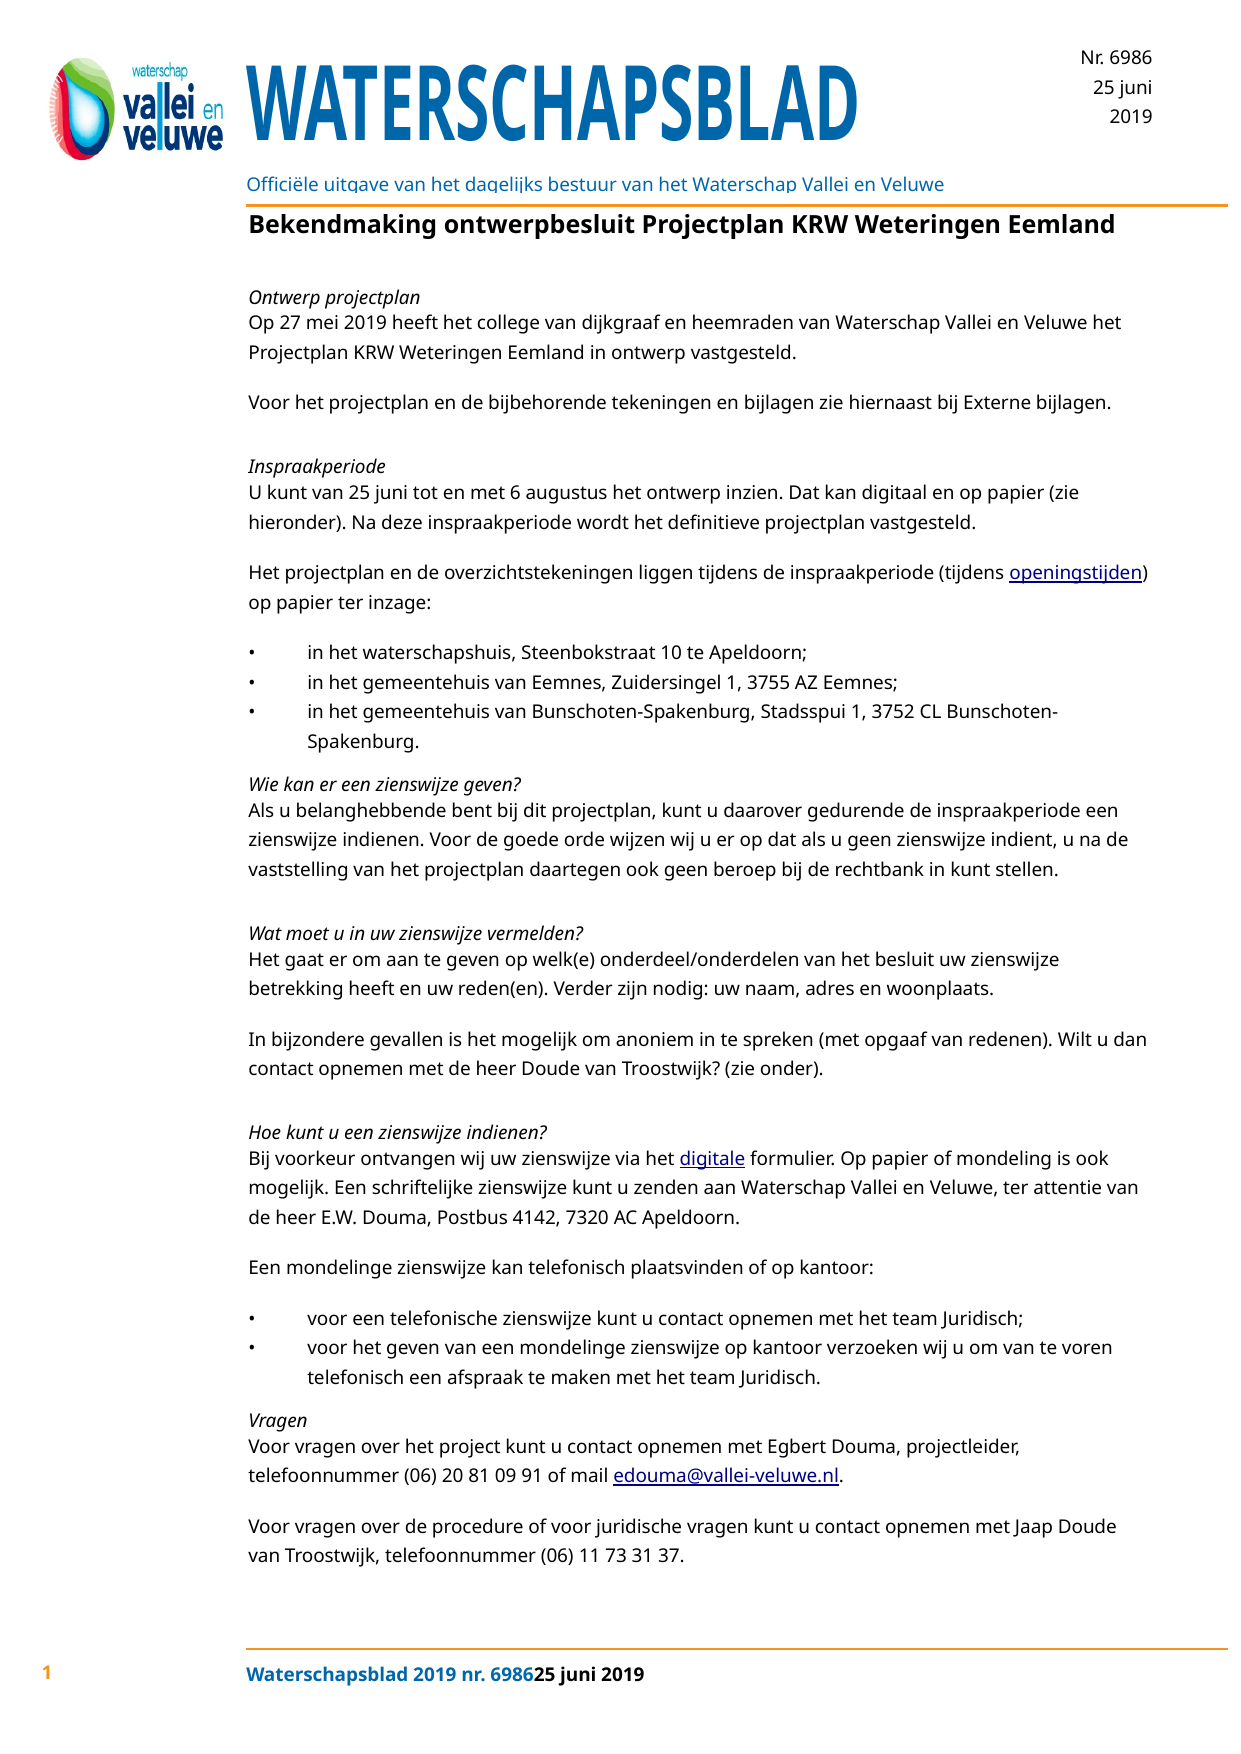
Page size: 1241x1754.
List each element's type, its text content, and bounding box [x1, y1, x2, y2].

text Voor vragen over de procedure of voor juridische vragen kunt u contact opnemen met Jaap Doude van Troostwijk, telefoonnummer (06) 11 73 31 37. [248, 1513, 1152, 1568]
text Als u belanghebbende bent bij dit projectplan, kunt u daarover gedurende de inspraakperiode een zienswijze indienen. Voor de goede orde wijzen wij u er op dat als u geen zienswijze indient, u na de vaststelling van het projectplan daartegen ook geen beroep bij de rechtbank in kunt stellen. [248, 797, 1152, 882]
text Voor vragen over het project kunt u contact opnemen met Egbert Douma, projectleider, telefoonnummer (06) 20 81 09 91 of mail edouma@vallei-veluwe.nl. [248, 1433, 1152, 1488]
text Inspraakperiode [248, 453, 1152, 479]
text Voor het projectplan en de bijbehorende tekeningen en bijlagen zie hiernaast bij Externe bijlagen. [248, 389, 1152, 415]
text Ontwerp projectplan [248, 284, 1152, 309]
text In bijzondere gevallen is het mogelijk om anoniem in te spreken (met opgaaf van redenen). Wilt u dan contact opnemen met de heer Doude van Troostwijk? (zie onder). [248, 1026, 1152, 1081]
text Hoe kunt u een zienswijze indienen? [248, 1119, 1152, 1145]
text Vragen [248, 1407, 1152, 1433]
text Bij voorkeur ontvangen wij uw zienswijze via het digitale formulier. Op papier of mondeling is ook mogelijk. Een schriftelijke zienswijze kunt u zenden aan Waterschap Vallei en Veluwe, ter attentie van de heer E.W. Douma, Postbus 4142, 7320 AC Apeldoorn. [248, 1145, 1152, 1230]
text Het gaat er om aan te geven op welk(e) onderdeel/onderdelen van het besluit uw zienswijze betrekking heeft en uw reden(en). Verder zijn nodig: uw naam, adres en woonplaats. [248, 946, 1152, 1001]
text Wie kan er een zienswijze geven? [248, 771, 1152, 797]
text Bekendmaking ontwerpbesluit Projectplan KRW Weteringen Eemland [248, 207, 1152, 241]
list voor een telefonische zienswijze kunt u contact opnemen met het team Juridisch; [248, 1305, 1152, 1331]
list in het gemeentehuis van Eemnes, Zuidersingel 1, 3755 AZ Eemnes; [248, 669, 1152, 694]
list voor het geven van een mondelinge zienswijze op kantoor verzoeken wij u om van te voren telefonisch een afspraak te maken met het team Juridisch. [248, 1334, 1152, 1390]
list in het gemeentehuis van Bunschoten-Spakenburg, Stadsspui 1, 3752 CL Bunschoten-Spakenburg. [248, 698, 1152, 754]
text Op 27 mei 2019 heeft het college van dijkgraaf en heemraden van Waterschap Vallei en Veluwe het Projectplan KRW Weteringen Eemland in ontwerp vastgesteld. [248, 309, 1152, 365]
text U kunt van 25 juni tot en met 6 augustus het ontwerp inzien. Dat kan digitaal en op papier (zie hieronder). Na deze inspraakperiode wordt het definitieve projectplan vastgesteld. [248, 479, 1152, 534]
text Het projectplan en de overzichtstekeningen liggen tijdens de inspraakperiode (tijdens openingstijden) op papier ter inzage: [248, 559, 1152, 614]
list in het waterschapshuis, Steenbokstraat 10 te Apeldoorn; [248, 639, 1152, 665]
text Wat moet u in uw zienswijze vermelden? [248, 920, 1152, 946]
text Een mondelinge zienswijze kan telefonisch plaatsvinden of op kantoor: [248, 1254, 1152, 1280]
picture [41, 47, 231, 172]
